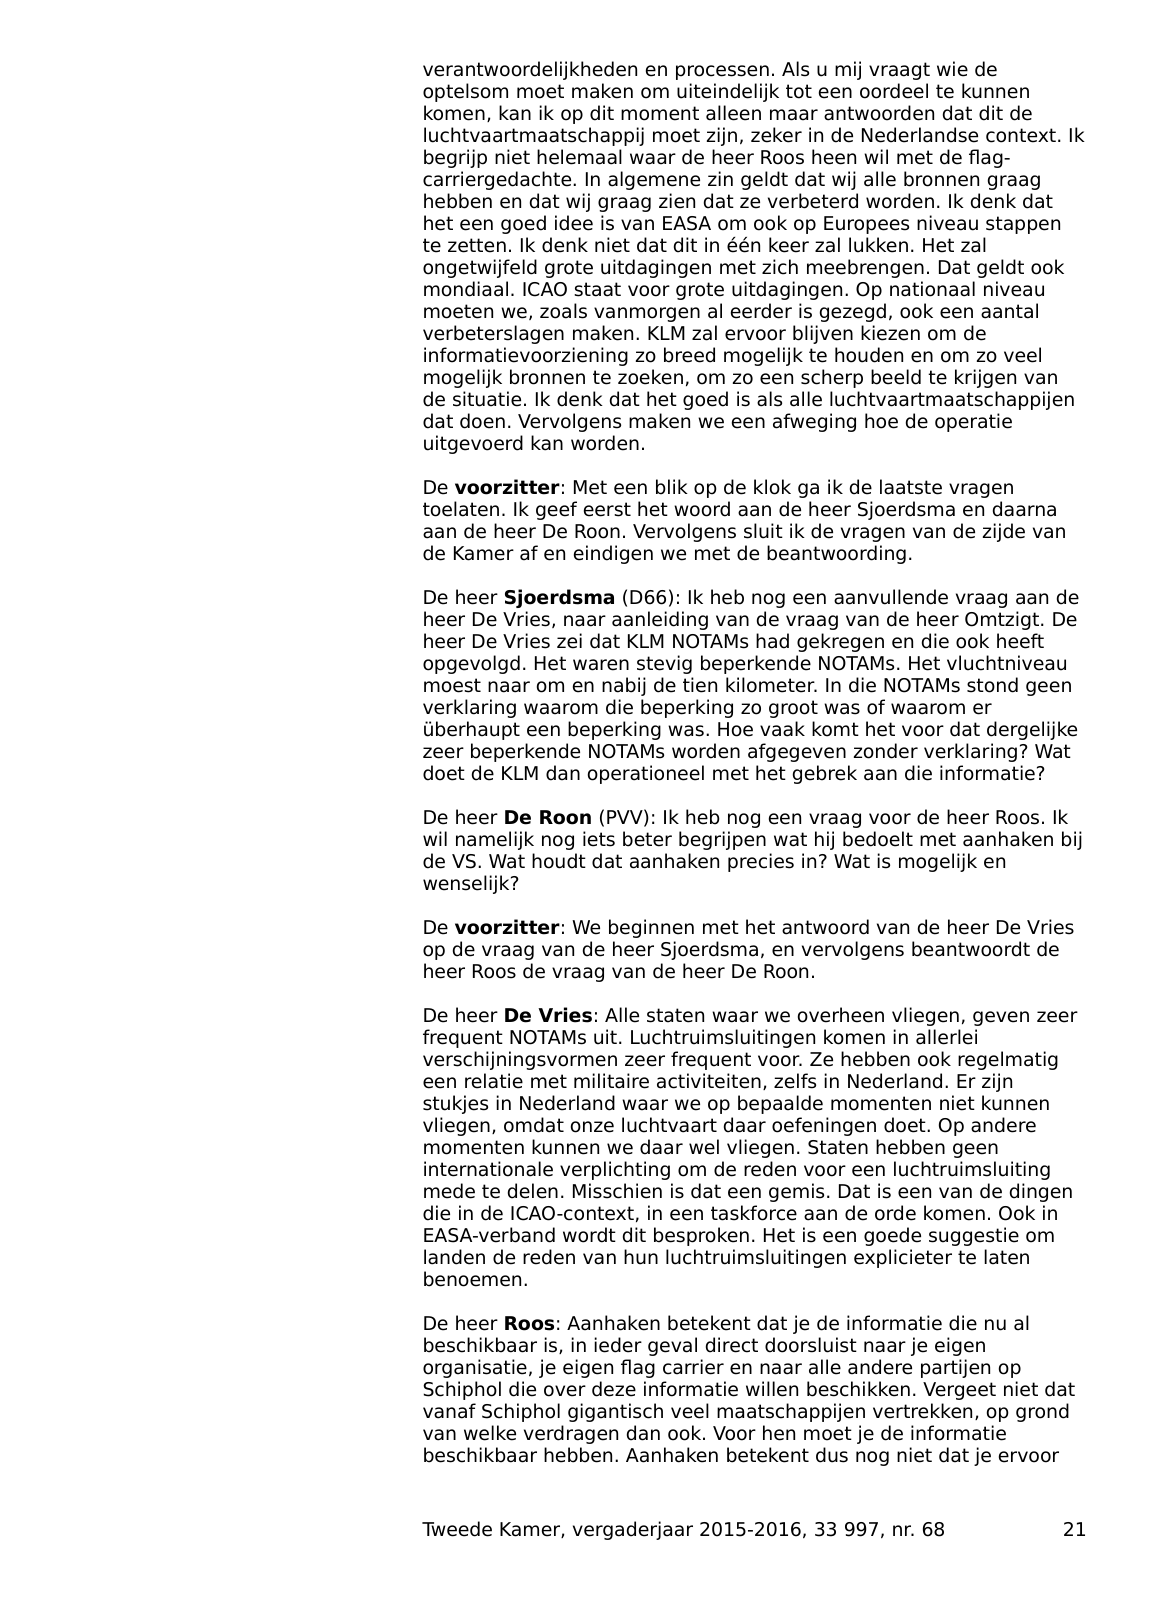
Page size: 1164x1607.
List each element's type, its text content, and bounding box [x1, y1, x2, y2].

text De voorzitter: We beginnen met het antwoord van de heer De Vries op de vraag van de heer Sjoerdsma, en vervolgens beantwoordt de heer Roos de vraag van de heer De Roon. [422, 917, 1087, 983]
text De heer Sjoerdsma (D66): Ik heb nog een aanvullende vraag aan de heer De Vries, naar aanleiding van de vraag van de heer Omtzigt. De heer De Vries zei dat KLM NOTAMs had gekregen en die ook heeft opgevolgd. Het waren stevig beperkende NOTAMs. Het vluchtniveau moest naar om en nabij de tien kilometer. In die NOTAMs stond geen verklaring waarom die beperking zo groot was of waarom er überhaupt een beperking was. Hoe vaak komt het voor dat dergelijke zeer beperkende NOTAMs worden afgegeven zonder verklaring? Wat doet de KLM dan operationeel met het gebrek aan die informatie? [422, 587, 1087, 785]
text verantwoordelijkheden en processen. Als u mij vraagt wie de optelsom moet maken om uiteindelijk tot een oordeel te kunnen komen, kan ik op dit moment alleen maar antwoorden dat dit de luchtvaartmaatschappij moet zijn, zeker in de Nederlandse context. Ik begrijp niet helemaal waar de heer Roos heen wil met de flag-carriergedachte. In algemene zin geldt dat wij alle bronnen graag hebben en dat wij graag zien dat ze verbeterd worden. Ik denk dat het een goed idee is van EASA om ook op Europees niveau stappen te zetten. Ik denk niet dat dit in één keer zal lukken. Het zal ongetwijfeld grote uitdagingen met zich meebrengen. Dat geldt ook mondiaal. ICAO staat voor grote uitdagingen. Op nationaal niveau moeten we, zoals vanmorgen al eerder is gezegd, ook een aantal verbeterslagen maken. KLM zal ervoor blijven kiezen om de informatievoorziening zo breed mogelijk te houden en om zo veel mogelijk bronnen te zoeken, om zo een scherp beeld te krijgen van de situatie. Ik denk dat het goed is als alle luchtvaartmaatschappijen dat doen. Vervolgens maken we een afweging hoe de operatie uitgevoerd kan worden. [422, 59, 1087, 455]
text De voorzitter: Met een blik op de klok ga ik de laatste vragen toelaten. Ik geef eerst het woord aan de heer Sjoerdsma en daarna aan de heer De Roon. Vervolgens sluit ik de vragen van de zijde van de Kamer af en eindigen we met de beantwoording. [422, 477, 1087, 565]
text De heer De Roon (PVV): Ik heb nog een vraag voor de heer Roos. Ik wil namelijk nog iets beter begrijpen wat hij bedoelt met aanhaken bij de VS. Wat houdt dat aanhaken precies in? Wat is mogelijk en wenselijk? [422, 807, 1087, 895]
text De heer Roos: Aanhaken betekent dat je de informatie die nu al beschikbaar is, in ieder geval direct doorsluist naar je eigen organisatie, je eigen flag carrier en naar alle andere partijen op Schiphol die over deze informatie willen beschikken. Vergeet niet dat vanaf Schiphol gigantisch veel maatschappijen vertrekken, op grond van welke verdragen dan ook. Voor hen moet je de informatie beschikbaar hebben. Aanhaken betekent dus nog niet dat je ervoor [422, 1313, 1087, 1467]
text De heer De Vries: Alle staten waar we overheen vliegen, geven zeer frequent NOTAMs uit. Luchtruimsluitingen komen in allerlei verschijningsvormen zeer frequent voor. Ze hebben ook regelmatig een relatie met militaire activiteiten, zelfs in Nederland. Er zijn stukjes in Nederland waar we op bepaalde momenten niet kunnen vliegen, omdat onze luchtvaart daar oefeningen doet. Op andere momenten kunnen we daar wel vliegen. Staten hebben geen internationale verplichting om de reden voor een luchtruimsluiting mede te delen. Misschien is dat een gemis. Dat is een van de dingen die in de ICAO-context, in een taskforce aan de orde komen. Ook in EASA-verband wordt dit besproken. Het is een goede suggestie om landen de reden van hun luchtruimsluitingen explicieter te laten benoemen. [422, 1005, 1087, 1291]
